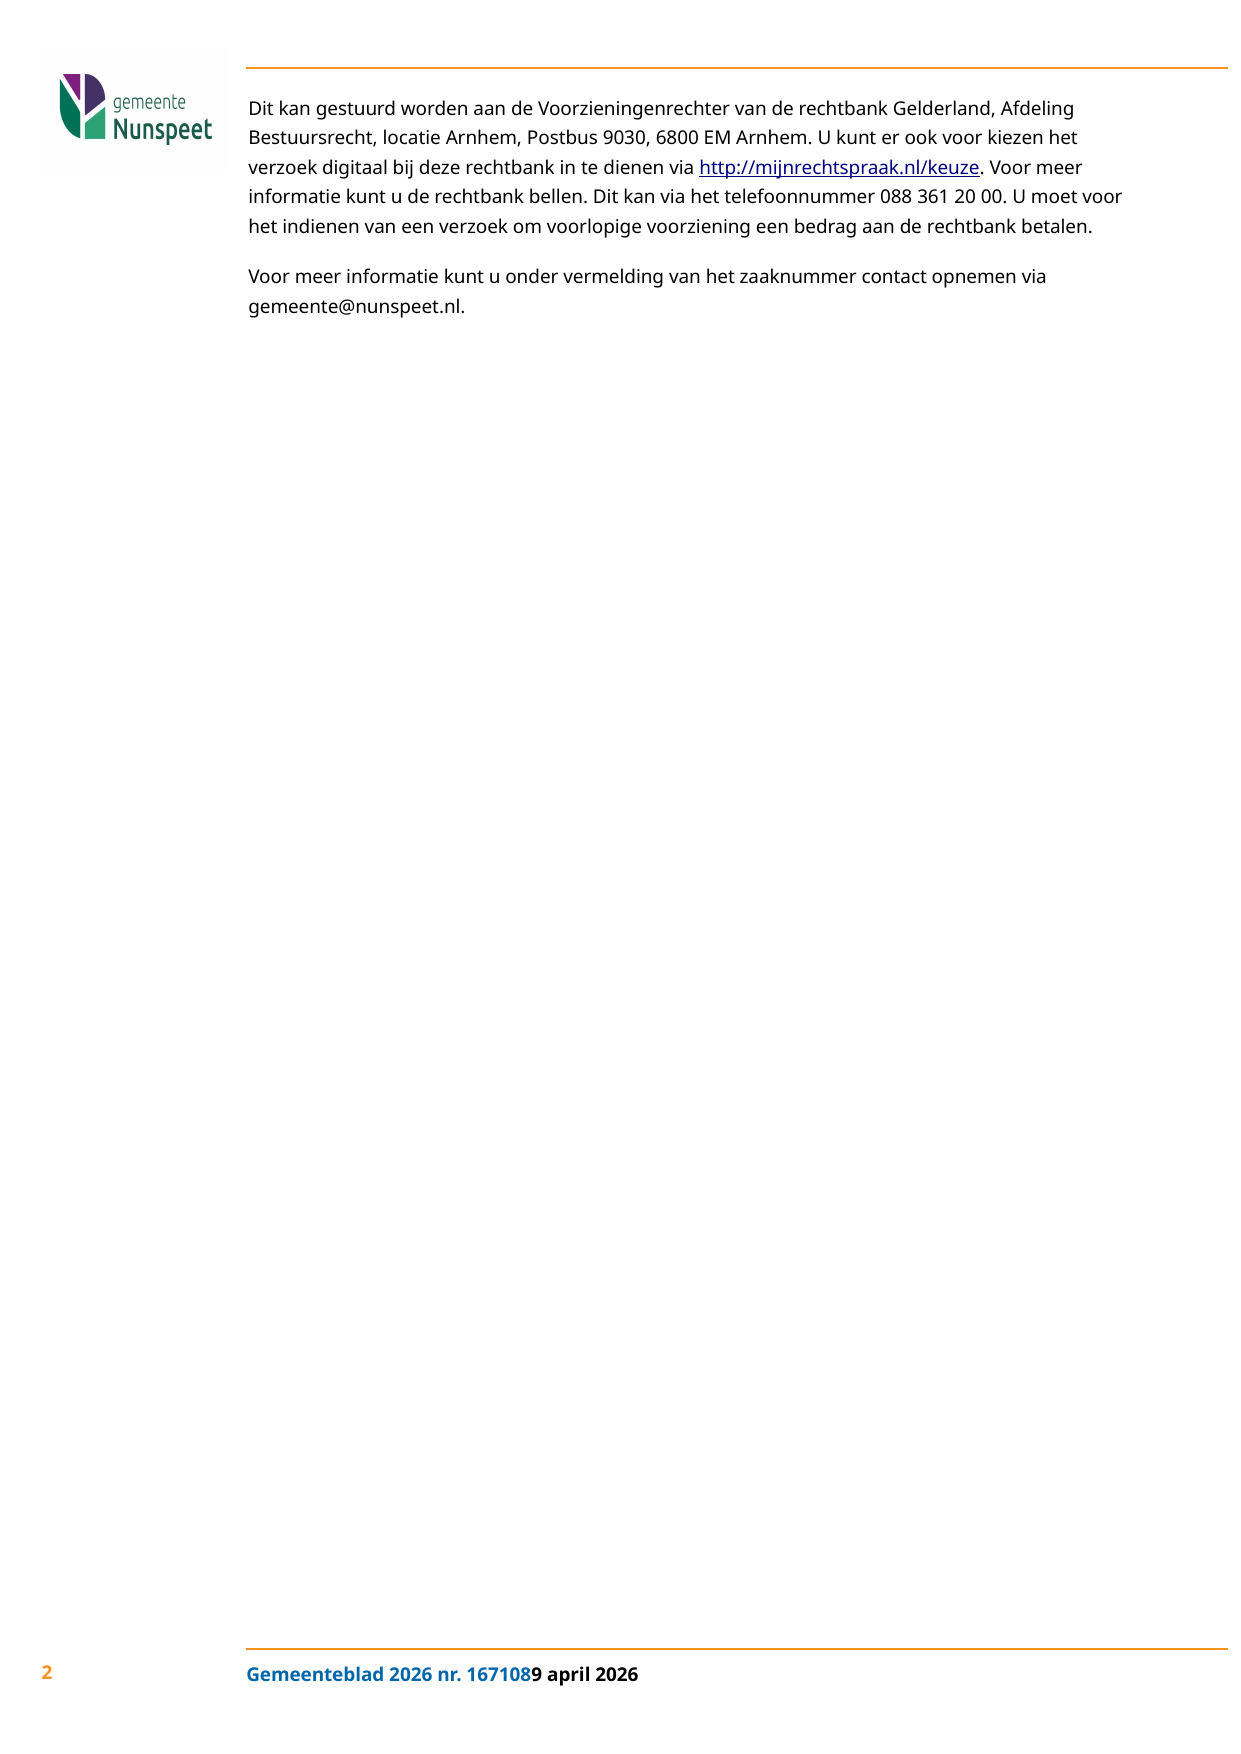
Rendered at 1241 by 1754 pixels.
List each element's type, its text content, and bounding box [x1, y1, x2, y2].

text Dit kan gestuurd worden aan de Voorzieningenrechter van de rechtbank Gelderland, Afdeling Bestuursrecht, locatie Arnhem, Postbus 9030, 6800 EM Arnhem. U kunt er ook voor kiezen het verzoek digitaal bij deze rechtbank in te dienen via http://mijnrechtspraak.nl/keuze. Voor meer informatie kunt u de rechtbank bellen. Dit kan via het telefoonnummer 088 361 20 00. U moet voor het indienen van een verzoek om voorlopige voorziening een bedrag aan de rechtbank betalen. [248, 95, 1152, 239]
text Voor meer informatie kunt u onder vermelding van het zaaknummer contact opnemen via gemeente@nunspeet.nl. [248, 263, 1152, 319]
picture [41, 47, 231, 172]
